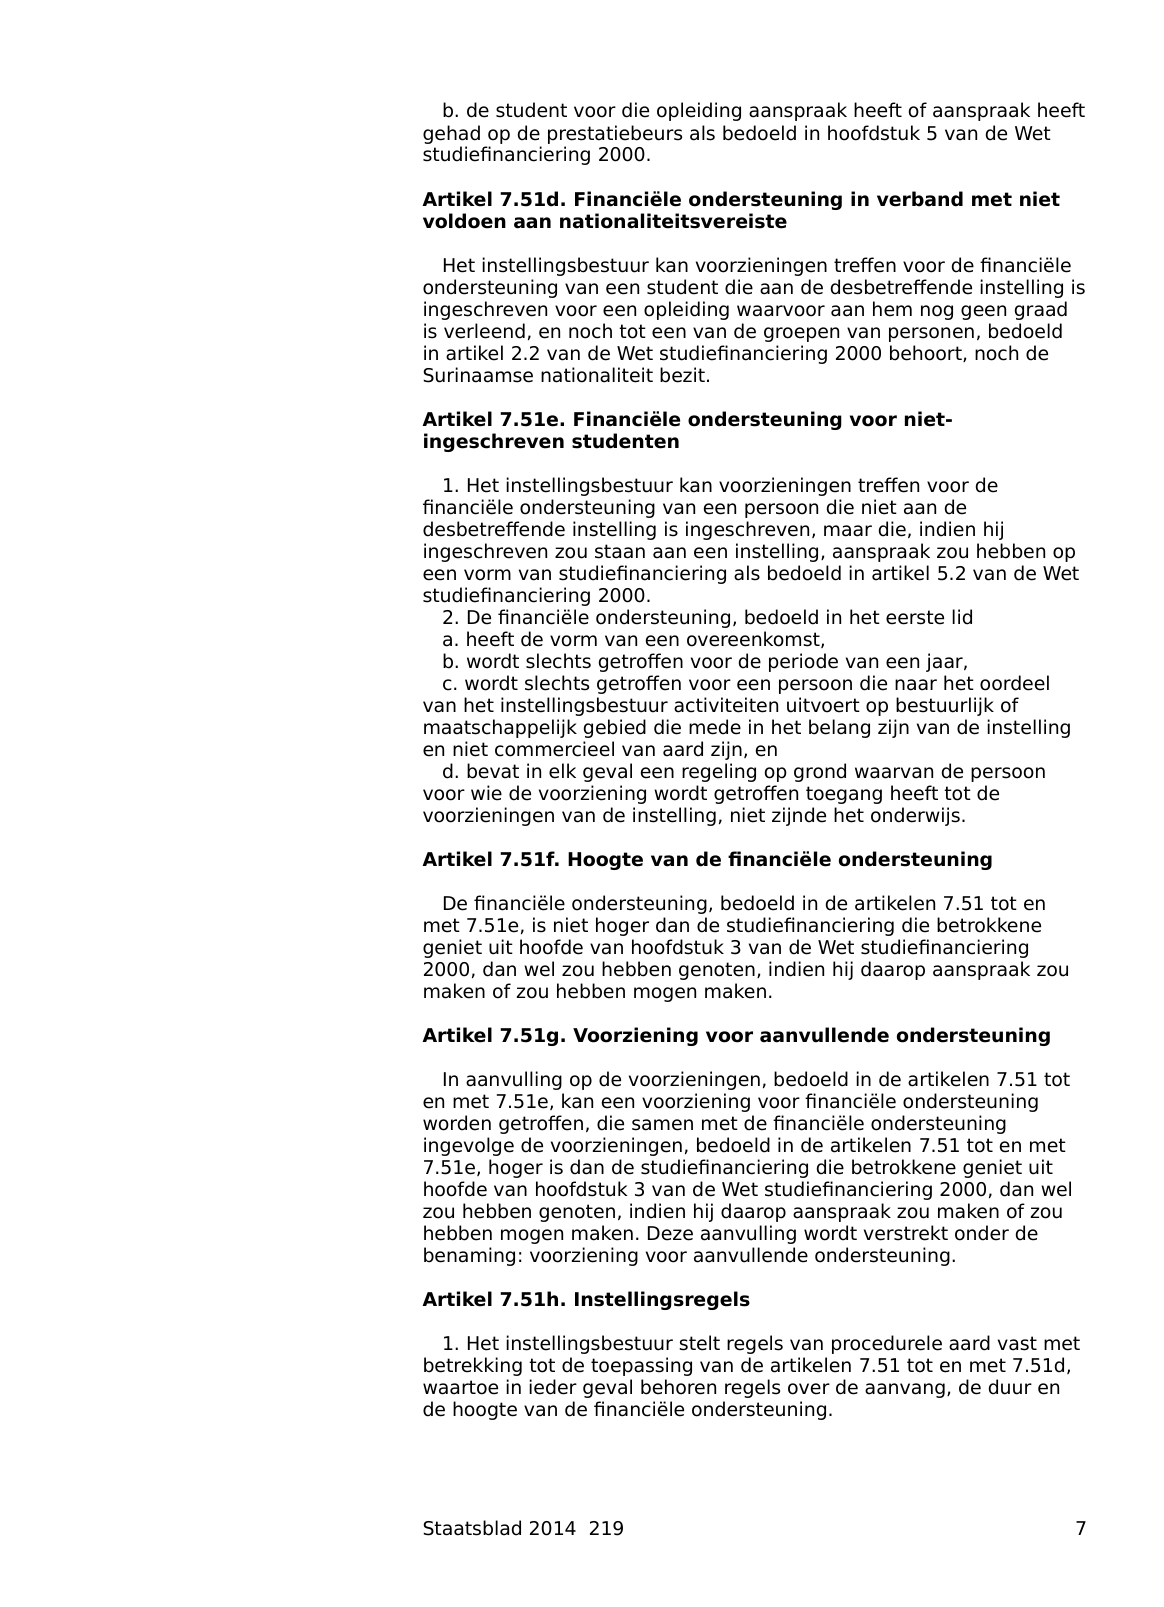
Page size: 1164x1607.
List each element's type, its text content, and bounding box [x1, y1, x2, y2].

text Het instellingsbestuur kan voorzieningen treffen voor de financiële ondersteuning van een student die aan de desbetreffende instelling is ingeschreven voor een opleiding waarvoor aan hem nog geen graad is verleend, en noch tot een van de groepen van personen, bedoeld in artikel 2.2 van de Wet studiefinanciering 2000 behoort, noch de Surinaamse nationaliteit bezit. [422, 255, 1087, 387]
subtitle Artikel 7.51e. Financiële ondersteuning voor niet-ingeschreven studenten [422, 409, 1087, 453]
subtitle Artikel 7.51g. Voorziening voor aanvullende ondersteuning [422, 1025, 1087, 1047]
subtitle Artikel 7.51h. Instellingsregels [422, 1289, 1087, 1311]
text In aanvulling op de voorzieningen, bedoeld in de artikelen 7.51 tot en met 7.51e, kan een voorziening voor financiële ondersteuning worden getroffen, die samen met de financiële ondersteuning ingevolge de voorzieningen, bedoeld in de artikelen 7.51 tot en met 7.51e, hoger is dan de studiefinanciering die betrokkene geniet uit hoofde van hoofdstuk 3 van de Wet studiefinanciering 2000, dan wel zou hebben genoten, indien hij daarop aanspraak zou maken of zou hebben mogen maken. Deze aanvulling wordt verstrekt onder de benaming: voorziening voor aanvullende ondersteuning. [422, 1069, 1087, 1267]
text c. wordt slechts getroffen voor een persoon die naar het oordeel van het instellingsbestuur activiteiten uitvoert op bestuurlijk of maatschappelijk gebied die mede in het belang zijn van de instelling en niet commercieel van aard zijn, en [422, 673, 1087, 761]
text 1. Het instellingsbestuur kan voorzieningen treffen voor de financiële ondersteuning van een persoon die niet aan de desbetreffende instelling is ingeschreven, maar die, indien hij ingeschreven zou staan aan een instelling, aanspraak zou hebben op een vorm van studiefinanciering als bedoeld in artikel 5.2 van de Wet studiefinanciering 2000. [422, 475, 1087, 607]
text 2. De financiële ondersteuning, bedoeld in het eerste lid [422, 607, 1087, 629]
text d. bevat in elk geval een regeling op grond waarvan de persoon voor wie de voorziening wordt getroffen toegang heeft tot de voorzieningen van de instelling, niet zijnde het onderwijs. [422, 761, 1087, 827]
subtitle Artikel 7.51d. Financiële ondersteuning in verband met niet voldoen aan nationaliteitsvereiste [422, 188, 1087, 232]
text De financiële ondersteuning, bedoeld in de artikelen 7.51 tot en met 7.51e, is niet hoger dan de studiefinanciering die betrokkene geniet uit hoofde van hoofdstuk 3 van de Wet studiefinanciering 2000, dan wel zou hebben genoten, indien hij daarop aanspraak zou maken of zou hebben mogen maken. [422, 893, 1087, 1003]
text 1. Het instellingsbestuur stelt regels van procedurele aard vast met betrekking tot de toepassing van de artikelen 7.51 tot en met 7.51d, waartoe in ieder geval behoren regels over de aanvang, de duur en de hoogte van de financiële ondersteuning. [422, 1333, 1087, 1421]
text a. heeft de vorm van een overeenkomst, [422, 629, 1087, 651]
text b. wordt slechts getroffen voor de periode van een jaar, [422, 651, 1087, 673]
subtitle Artikel 7.51f. Hoogte van de financiële ondersteuning [422, 849, 1087, 871]
text b. de student voor die opleiding aanspraak heeft of aanspraak heeft gehad op de prestatiebeurs als bedoeld in hoofdstuk 5 van de Wet studiefinanciering 2000. [422, 100, 1087, 166]
